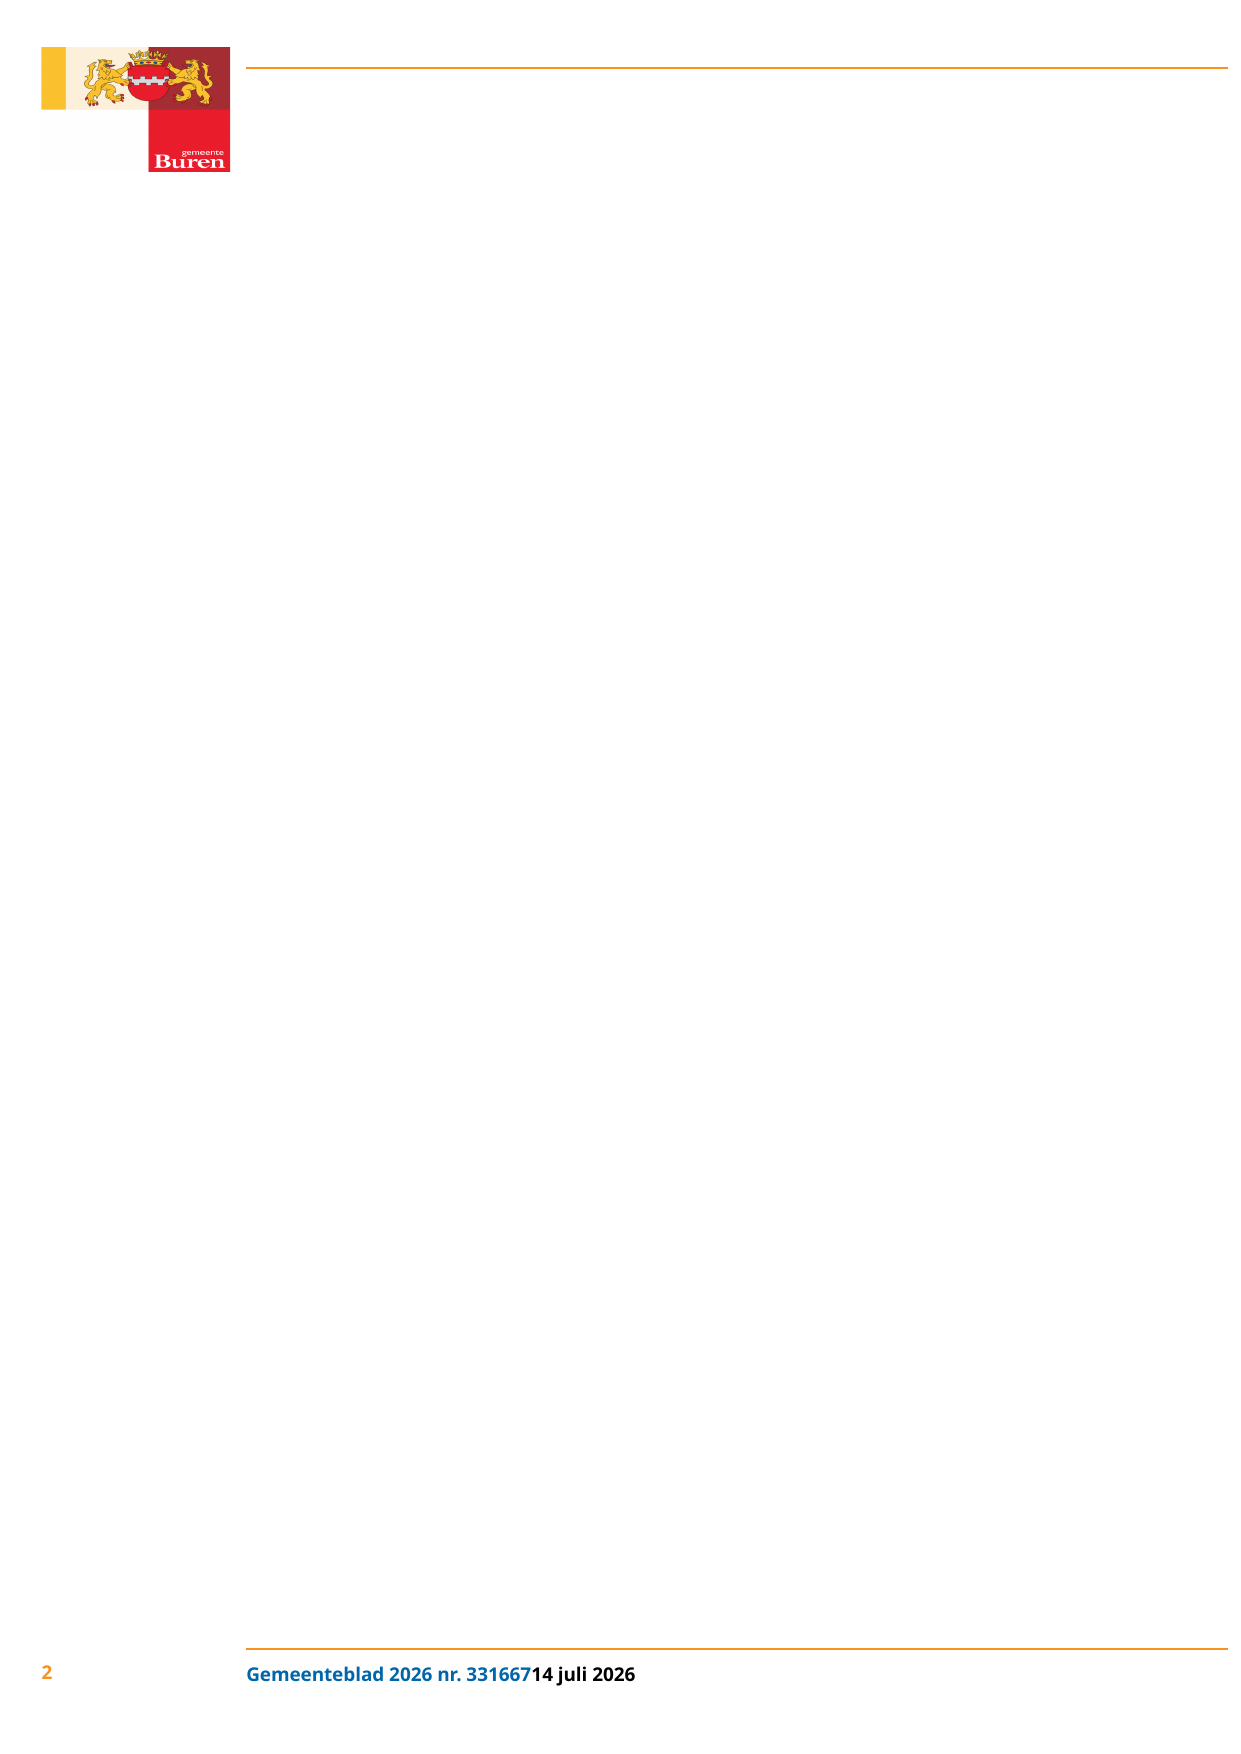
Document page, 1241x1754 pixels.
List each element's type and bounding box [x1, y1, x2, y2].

picture [41, 47, 231, 172]
